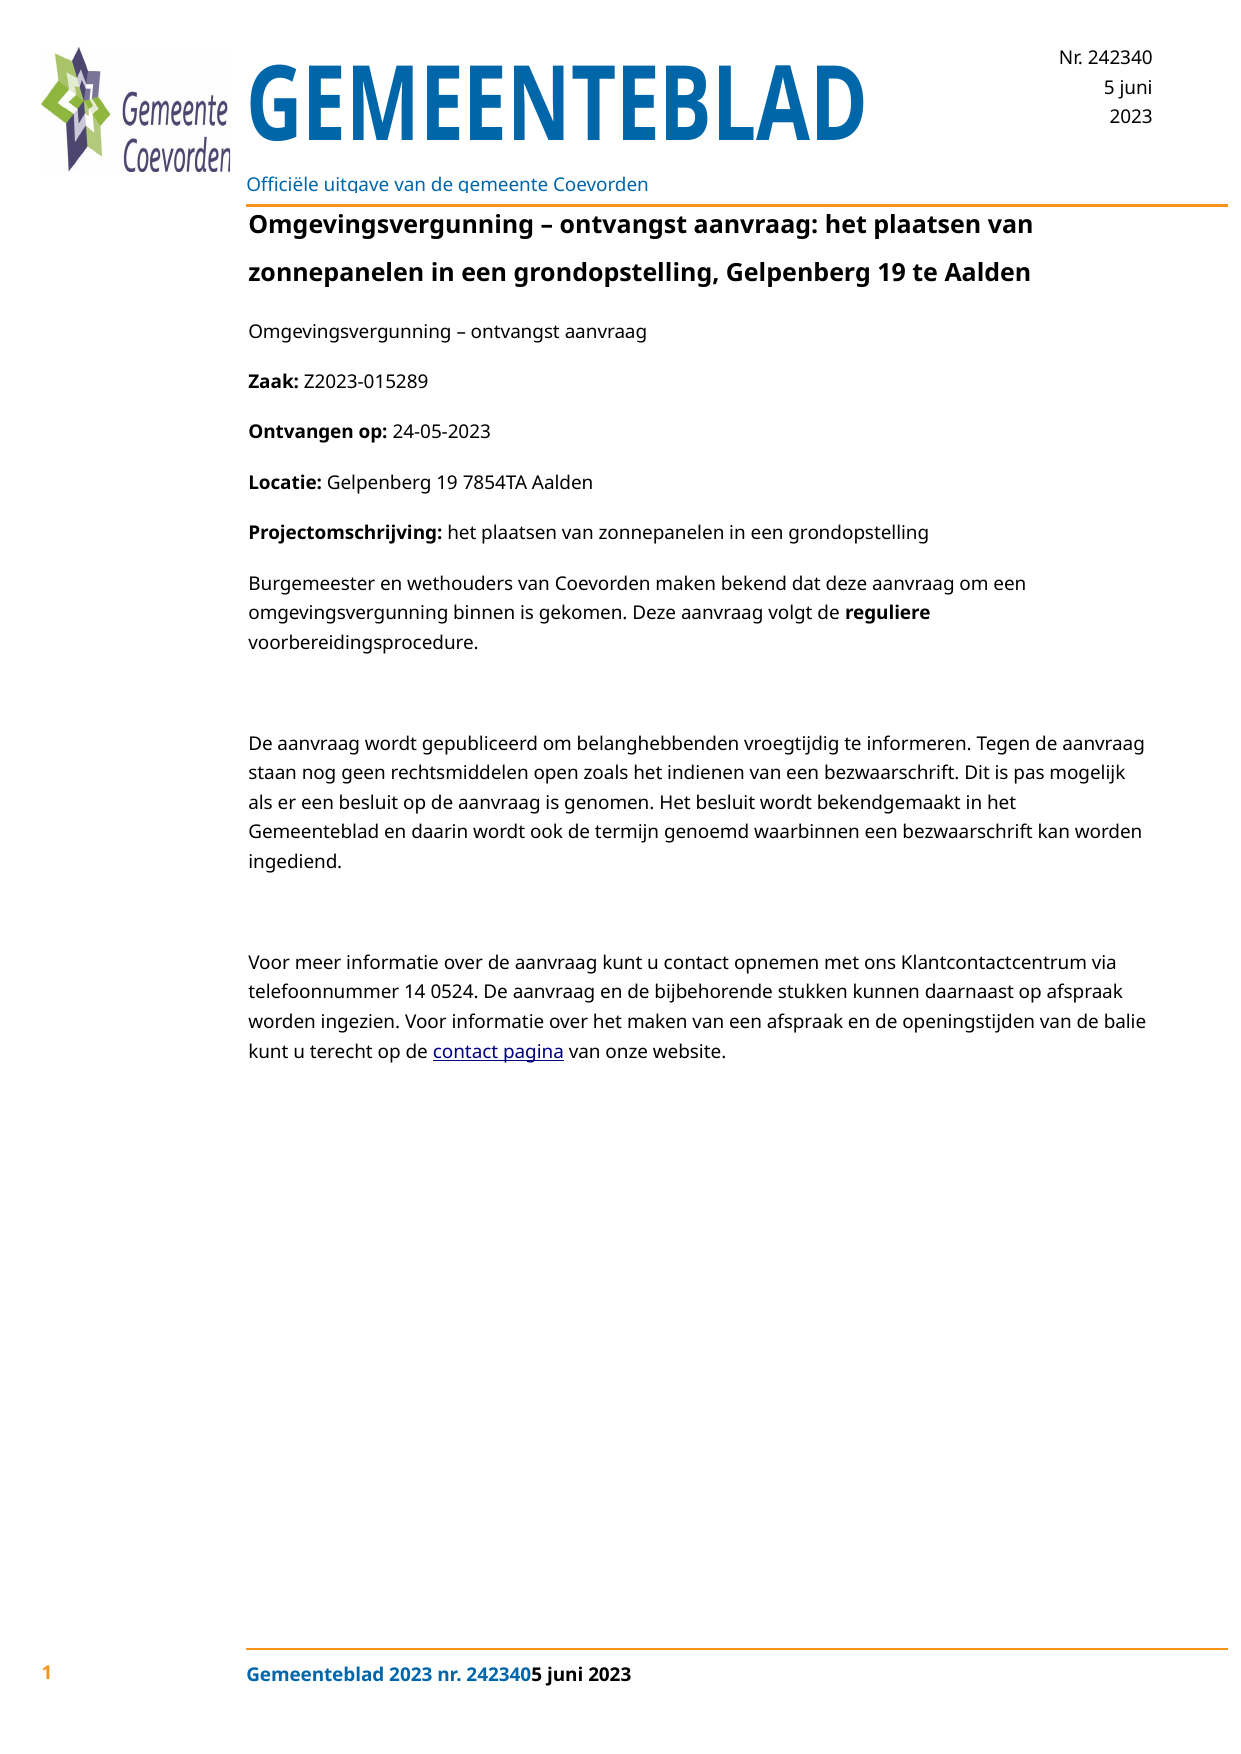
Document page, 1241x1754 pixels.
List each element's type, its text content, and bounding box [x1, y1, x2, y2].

text Burgemeester en wethouders van Coevorden maken bekend dat deze aanvraag om een omgevingsvergunning binnen is gekomen. Deze aanvraag volgt de reguliere voorbereidingsprocedure. [248, 570, 1152, 655]
text Omgevingsvergunning – ontvangst aanvraag [248, 318, 1152, 344]
text Projectomschrijving: het plaatsen van zonnepanelen in een grondopstelling [248, 519, 1152, 545]
text De aanvraag wordt gepubliceerd om belanghebbenden vroegtijdig te informeren. Tegen de aanvraag staan nog geen rechtsmiddelen open zoals het indienen van een bezwaarschrift. Dit is pas mogelijk als er een besluit op de aanvraag is genomen. Het besluit wordt bekendgemaakt in het Gemeenteblad en daarin wordt ook de termijn genoemd waarbinnen een bezwaarschrift kan worden ingediend. [248, 730, 1152, 874]
text Ontvangen op: 24-05-2023 [248, 419, 1152, 444]
text Zaak: Z2023-015289 [248, 368, 1152, 394]
text Voor meer informatie over de aanvraag kunt u contact opnemen met ons Klantcontactcentrum via telefoonnummer 14 0524. De aanvraag en de bijbehorende stukken kunnen daarnaast op afspraak worden ingezien. Voor informatie over het maken van een afspraak en de openingstijden van de balie kunt u terecht op de contact pagina van onze website. [248, 949, 1152, 1064]
text Locatie: Gelpenberg 19 7854TA Aalden [248, 469, 1152, 495]
text Omgevingsvergunning – ontvangst aanvraag: het plaatsen van zonnepanelen in een grondopstelling, Gelpenberg 19 te Aalden [248, 207, 1152, 288]
picture [41, 47, 231, 172]
